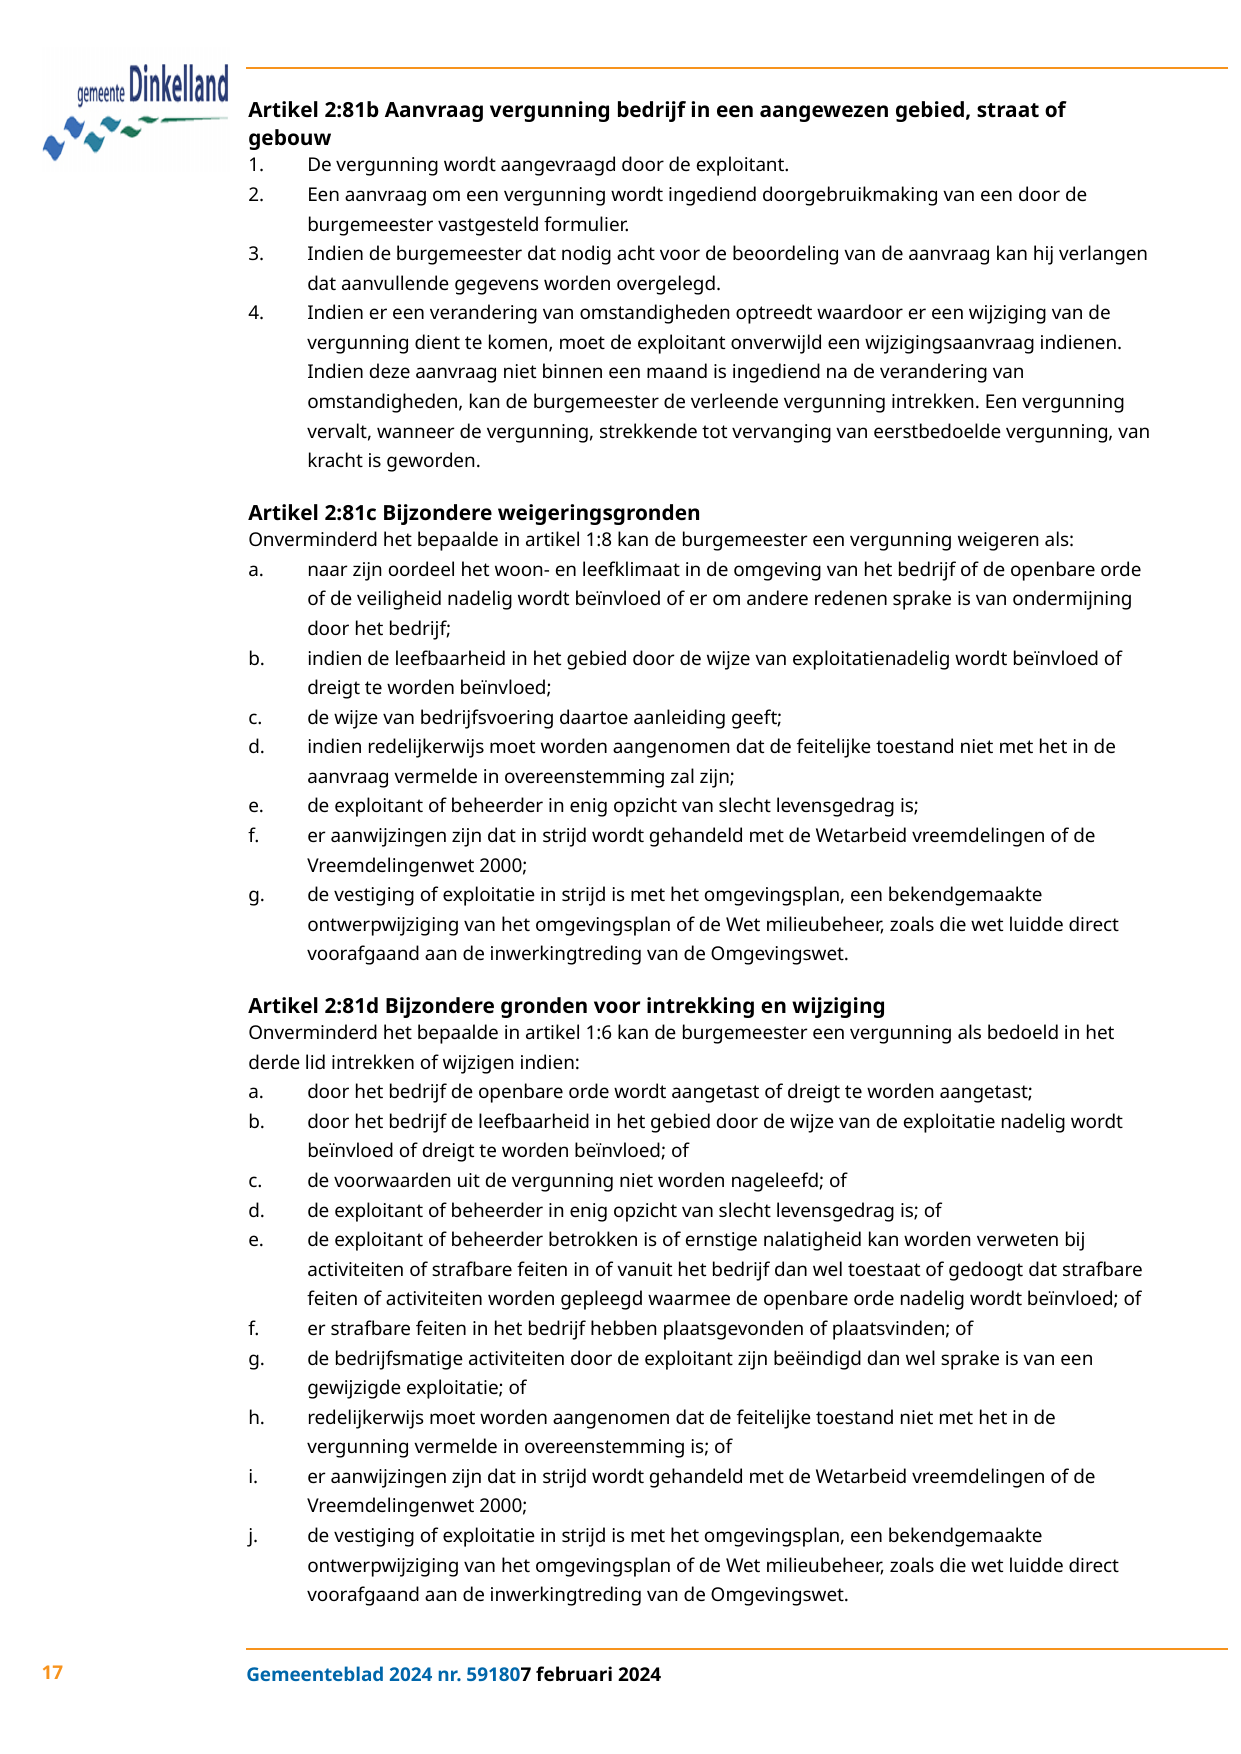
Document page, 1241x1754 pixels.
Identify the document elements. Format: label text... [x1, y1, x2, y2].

text Artikel 2:81d Bijzondere gronden voor intrekking en wijziging [248, 991, 1152, 1019]
text Artikel 2:81c Bijzondere weigeringsgronden [248, 498, 1152, 526]
list naar zijn oordeel het woon- en leefklimaat in de omgeving van het bedrijf of de openbare orde of de veiligheid nadelig wordt beïnvloed of er om andere redenen sprake is van ondermijning door het bedrijf; [248, 556, 1152, 641]
list indien de leefbaarheid in het gebied door de wijze van exploitatienadelig wordt beïnvloed of dreigt te worden beïnvloed; [248, 645, 1152, 700]
list Indien de burgemeester dat nodig acht voor de beoordeling van de aanvraag kan hij verlangen dat aanvullende gegevens worden overgelegd. [248, 240, 1152, 296]
text Artikel 2:81b Aanvraag vergunning bedrijf in een aangewezen gebied, straat of gebouw [248, 95, 1152, 152]
list Een aanvraag om een vergunning wordt ingediend doorgebruikmaking van een door de burgemeester vastgesteld formulier. [248, 181, 1152, 237]
list er aanwijzingen zijn dat in strijd wordt gehandeld met de Wetarbeid vreemdelingen of de Vreemdelingenwet 2000; [248, 822, 1152, 877]
list de exploitant of beheerder in enig opzicht van slecht levensgedrag is; of [248, 1197, 1152, 1223]
list de exploitant of beheerder in enig opzicht van slecht levensgedrag is; [248, 793, 1152, 818]
list de bedrijfsmatige activiteiten door de exploitant zijn beëindigd dan wel sprake is van een gewijzigde exploitatie; of [248, 1345, 1152, 1400]
list indien redelijkerwijs moet worden aangenomen dat de feitelijke toestand niet met het in de aanvraag vermelde in overeenstemming zal zijn; [248, 733, 1152, 789]
list de vestiging of exploitatie in strijd is met het omgevingsplan, een bekendgemaakte ontwerpwijziging van het omgevingsplan of de Wet milieubeheer, zoals die wet luidde direct voorafgaand aan de inwerkingtreding van de Omgevingswet. [248, 1522, 1152, 1607]
list er aanwijzingen zijn dat in strijd wordt gehandeld met de Wetarbeid vreemdelingen of de Vreemdelingenwet 2000; [248, 1463, 1152, 1518]
text Onverminderd het bepaalde in artikel 1:6 kan de burgemeester een vergunning als bedoeld in het derde lid intrekken of wijzigen indien: [248, 1019, 1152, 1075]
list de wijze van bedrijfsvoering daartoe aanleiding geeft; [248, 704, 1152, 729]
list door het bedrijf de openbare orde wordt aangetast of dreigt te worden aangetast; [248, 1078, 1152, 1104]
list de vestiging of exploitatie in strijd is met het omgevingsplan, een bekendgemaakte ontwerpwijziging van het omgevingsplan of de Wet milieubeheer, zoals die wet luidde direct voorafgaand aan de inwerkingtreding van de Omgevingswet. [248, 881, 1152, 966]
list Indien er een verandering van omstandigheden optreedt waardoor er een wijziging van de vergunning dient te komen, moet de exploitant onverwijld een wijzigingsaanvraag indienen. Indien deze aanvraag niet binnen een maand is ingediend na de verandering van omstandigheden, kan de burgemeester de verleende vergunning intrekken. Een vergunning vervalt, wanneer de vergunning, strekkende tot vervanging van eerstbedoelde vergunning, van kracht is geworden. [248, 299, 1152, 473]
list er strafbare feiten in het bedrijf hebben plaatsgevonden of plaatsvinden; of [248, 1315, 1152, 1341]
list de exploitant of beheerder betrokken is of ernstige nalatigheid kan worden verweten bij activiteiten of strafbare feiten in of vanuit het bedrijf dan wel toestaat of gedoogt dat strafbare feiten of activiteiten worden gepleegd waarmee de openbare orde nadelig wordt beïnvloed; of [248, 1226, 1152, 1311]
text Onverminderd het bepaalde in artikel 1:8 kan de burgemeester een vergunning weigeren als: [248, 526, 1152, 552]
picture [41, 47, 231, 172]
list De vergunning wordt aangevraagd door de exploitant. [248, 152, 1152, 177]
list door het bedrijf de leefbaarheid in het gebied door de wijze van de exploitatie nadelig wordt beïnvloed of dreigt te worden beïnvloed; of [248, 1108, 1152, 1163]
list de voorwaarden uit de vergunning niet worden nageleefd; of [248, 1167, 1152, 1193]
list redelijkerwijs moet worden aangenomen dat de feitelijke toestand niet met het in de vergunning vermelde in overeenstemming is; of [248, 1404, 1152, 1459]
